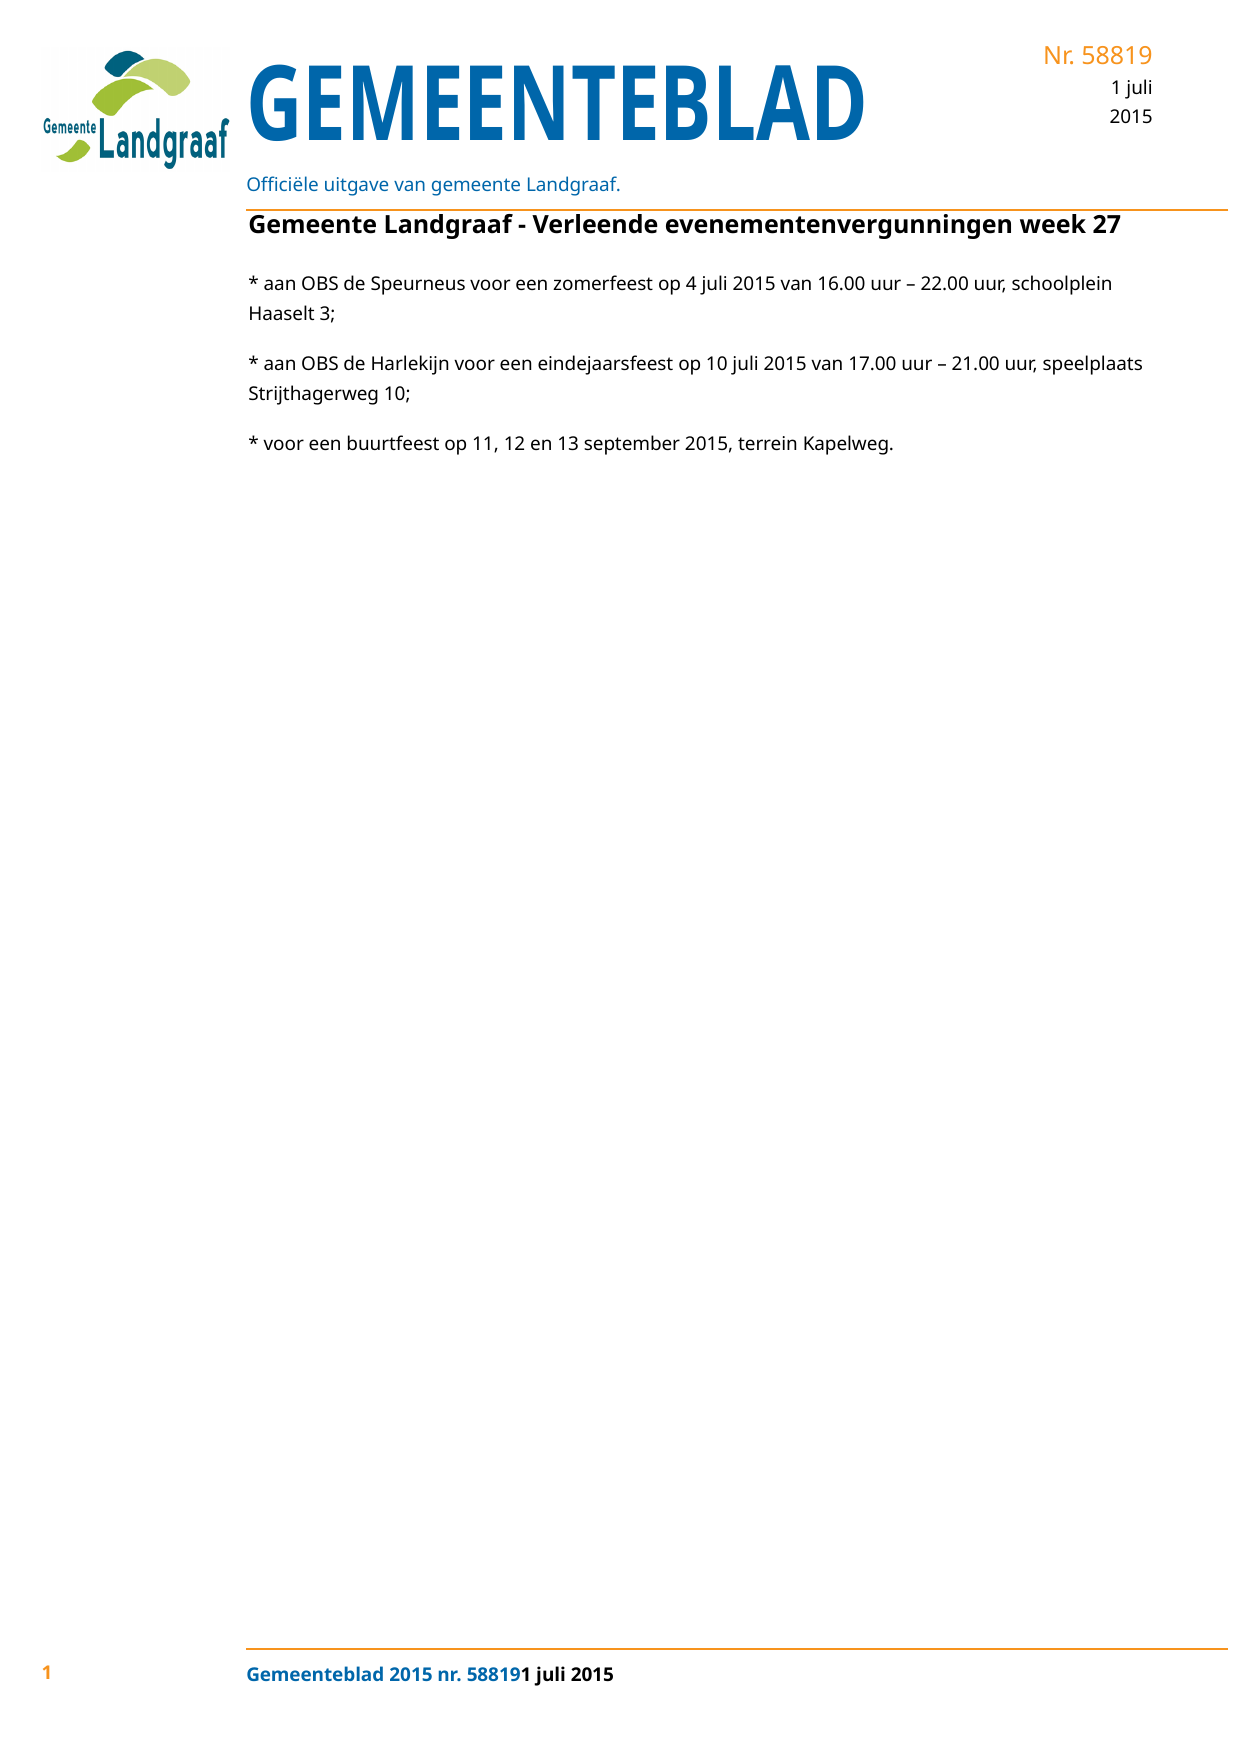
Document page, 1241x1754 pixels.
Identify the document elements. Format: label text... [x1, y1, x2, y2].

picture [41, 47, 231, 172]
text * voor een buurtfeest op 11, 12 en 13 september 2015, terrein Kapelweg. [248, 430, 1152, 456]
text * aan OBS de Speurneus voor een zomerfeest op 4 juli 2015 van 16.00 uur – 22.00 uur, schoolplein Haaselt 3; [248, 270, 1152, 326]
text * aan OBS de Harlekijn voor een eindejaarsfeest op 10 juli 2015 van 17.00 uur – 21.00 uur, speelplaats Strijthagerweg 10; [248, 350, 1152, 406]
text Gemeente Landgraaf - Verleende evenementenvergunningen week 27 [248, 211, 1152, 241]
